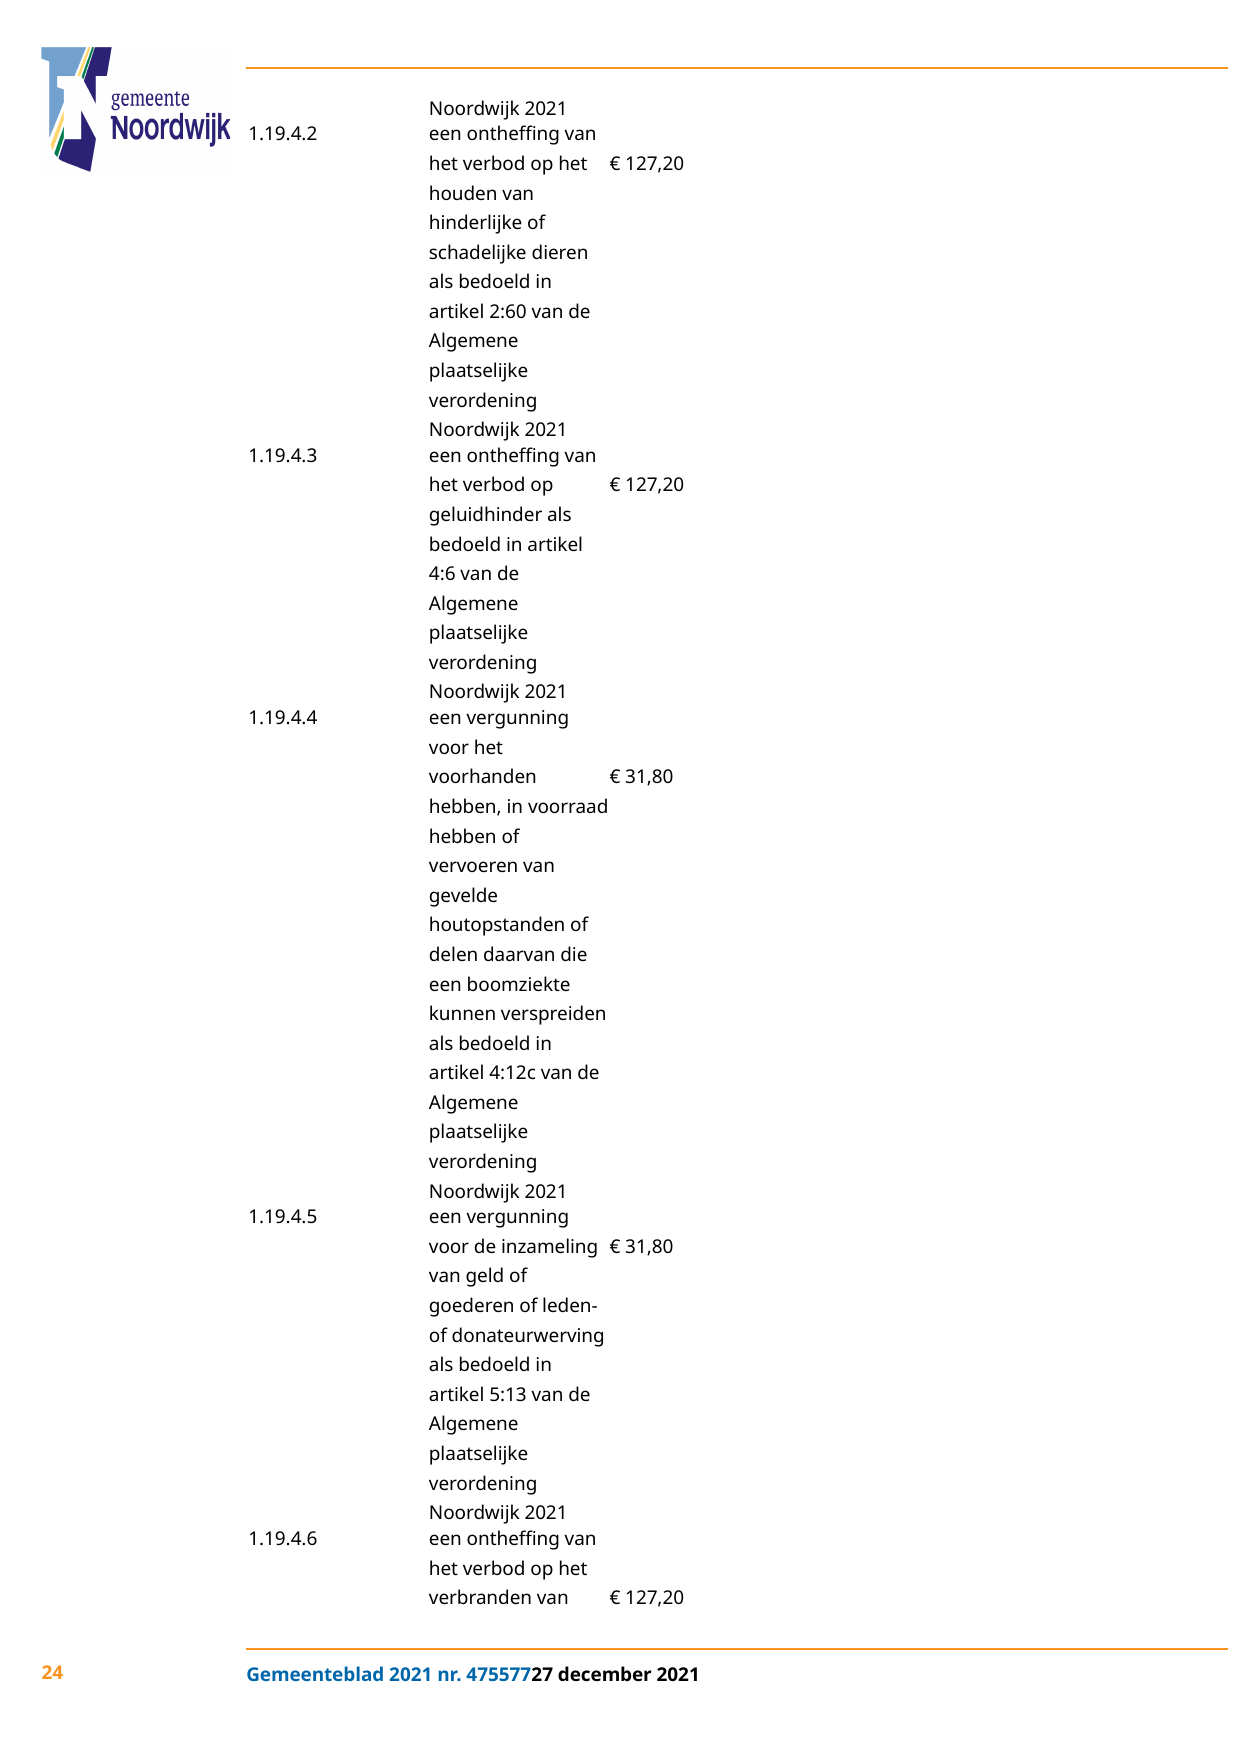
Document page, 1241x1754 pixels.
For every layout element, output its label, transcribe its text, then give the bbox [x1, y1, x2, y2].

table_cell [971, 1525, 1152, 1610]
table_cell [248, 95, 429, 121]
table_cell een ontheffing van het verbod op het verbranden van [429, 1525, 609, 1610]
table_cell [609, 95, 971, 121]
table_cell [971, 705, 1152, 1203]
table_cell 1.19.4.3 [248, 442, 429, 704]
table_cell € 127,20 [609, 442, 971, 704]
table_cell 1.19.4.6 [248, 1525, 429, 1610]
table_cell 1.19.4.4 [248, 705, 429, 1203]
table_cell € 127,20 [609, 121, 971, 442]
table_cell [971, 121, 1152, 442]
table_cell een ontheffing van het verbod op geluidhinder als bedoeld in artikel 4:6 van de Algemene plaatselijke verordening Noordwijk 2021 [429, 442, 609, 704]
table_cell € 31,80 [609, 705, 971, 1203]
table_cell 1.19.4.2 [248, 121, 429, 442]
table_cell een ontheffing van het verbod op het houden van hinderlijke of schadelijke dieren als bedoeld in artikel 2:60 van de Algemene plaatselijke verordening Noordwijk 2021 [429, 121, 609, 442]
table_cell [971, 95, 1152, 121]
table_cell [971, 1204, 1152, 1525]
table_cell 1.19.4.5 [248, 1204, 429, 1525]
picture [41, 47, 231, 172]
table_cell € 31,80 [609, 1204, 971, 1525]
table_cell Noordwijk 2021 [429, 95, 609, 121]
table_cell een vergunning voor het voorhanden hebben, in voorraad hebben of vervoeren van gevelde houtopstanden of delen daarvan die een boomziekte kunnen verspreiden als bedoeld in artikel 4:12c van de Algemene plaatselijke verordening Noordwijk 2021 [429, 705, 609, 1203]
table_cell [971, 442, 1152, 704]
table_cell € 127,20 [609, 1525, 971, 1610]
table_cell een vergunning voor de inzameling van geld of goederen of leden- of donateurwerving als bedoeld in artikel 5:13 van de Algemene plaatselijke verordening Noordwijk 2021 [429, 1204, 609, 1525]
